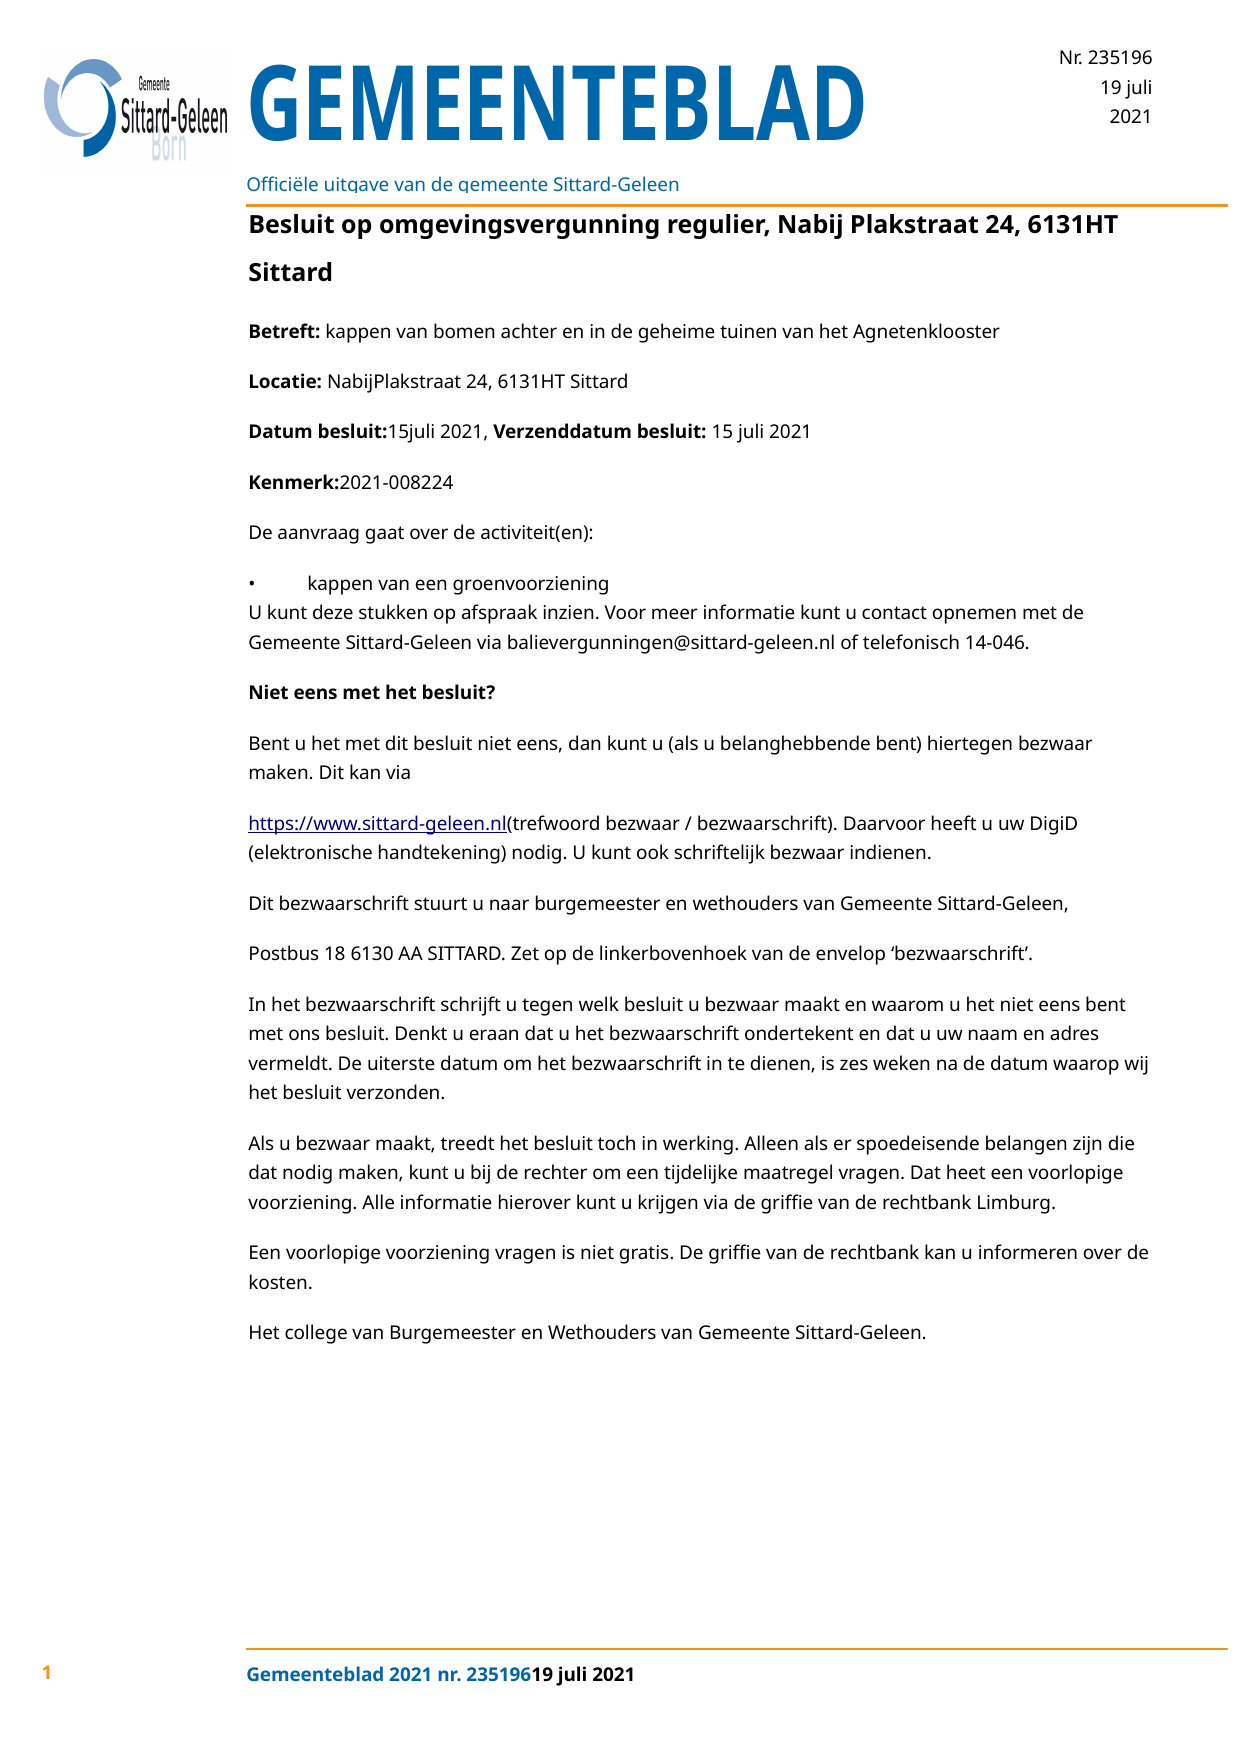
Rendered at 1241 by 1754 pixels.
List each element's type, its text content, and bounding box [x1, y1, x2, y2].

text Het college van Burgemeester en Wethouders van Gemeente Sittard-Geleen. [248, 1319, 1152, 1345]
text Dit bezwaarschrift stuurt u naar burgemeester en wethouders van Gemeente Sittard-Geleen, [248, 890, 1152, 916]
text U kunt deze stukken op afspraak inzien. Voor meer informatie kunt u contact opnemen met de Gemeente Sittard-Geleen via balievergunningen@sittard-geleen.nl of telefonisch 14-046. [248, 599, 1152, 655]
text Een voorlopige voorziening vragen is niet gratis. De griffie van de rechtbank kan u informeren over de kosten. [248, 1239, 1152, 1295]
text Kenmerk:2021-008224 [248, 469, 1152, 495]
text Postbus 18 6130 AA SITTARD. Zet op de linkerbovenhoek van de envelop ‘bezwaarschrift’. [248, 940, 1152, 966]
picture [41, 47, 231, 172]
text https://www.sittard-geleen.nl(trefwoord bezwaar / bezwaarschrift). Daarvoor heeft u uw DigiD (elektronische handtekening) nodig. U kunt ook schriftelijk bezwaar indienen. [248, 810, 1152, 865]
text Betreft: kappen van bomen achter en in de geheime tuinen van het Agnetenklooster [248, 318, 1152, 344]
list kappen van een groenvoorziening [248, 570, 1152, 596]
text Besluit op omgevingsvergunning regulier, Nabij Plakstraat 24, 6131HT Sittard [248, 207, 1152, 288]
text De aanvraag gaat over de activiteit(en): [248, 519, 1152, 545]
text Locatie: NabijPlakstraat 24, 6131HT Sittard [248, 368, 1152, 394]
text Als u bezwaar maakt, treedt het besluit toch in werking. Alleen als er spoedeisende belangen zijn die dat nodig maken, kunt u bij de rechter om een tijdelijke maatregel vragen. Dat heet een voorlopige voorziening. Alle informatie hierover kunt u krijgen via de griffie van de rechtbank Limburg. [248, 1130, 1152, 1215]
text Bent u het met dit besluit niet eens, dan kunt u (als u belanghebbende bent) hiertegen bezwaar maken. Dit kan via [248, 730, 1152, 785]
text Datum besluit:15juli 2021, Verzenddatum besluit: 15 juli 2021 [248, 419, 1152, 444]
text Niet eens met het besluit? [248, 679, 1152, 705]
text In het bezwaarschrift schrijft u tegen welk besluit u bezwaar maakt en waarom u het niet eens bent met ons besluit. Denkt u eraan dat u het bezwaarschrift ondertekent en dat u uw naam en adres vermeldt. De uiterste datum om het bezwaarschrift in te dienen, is zes weken na de datum waarop wij het besluit verzonden. [248, 991, 1152, 1105]
